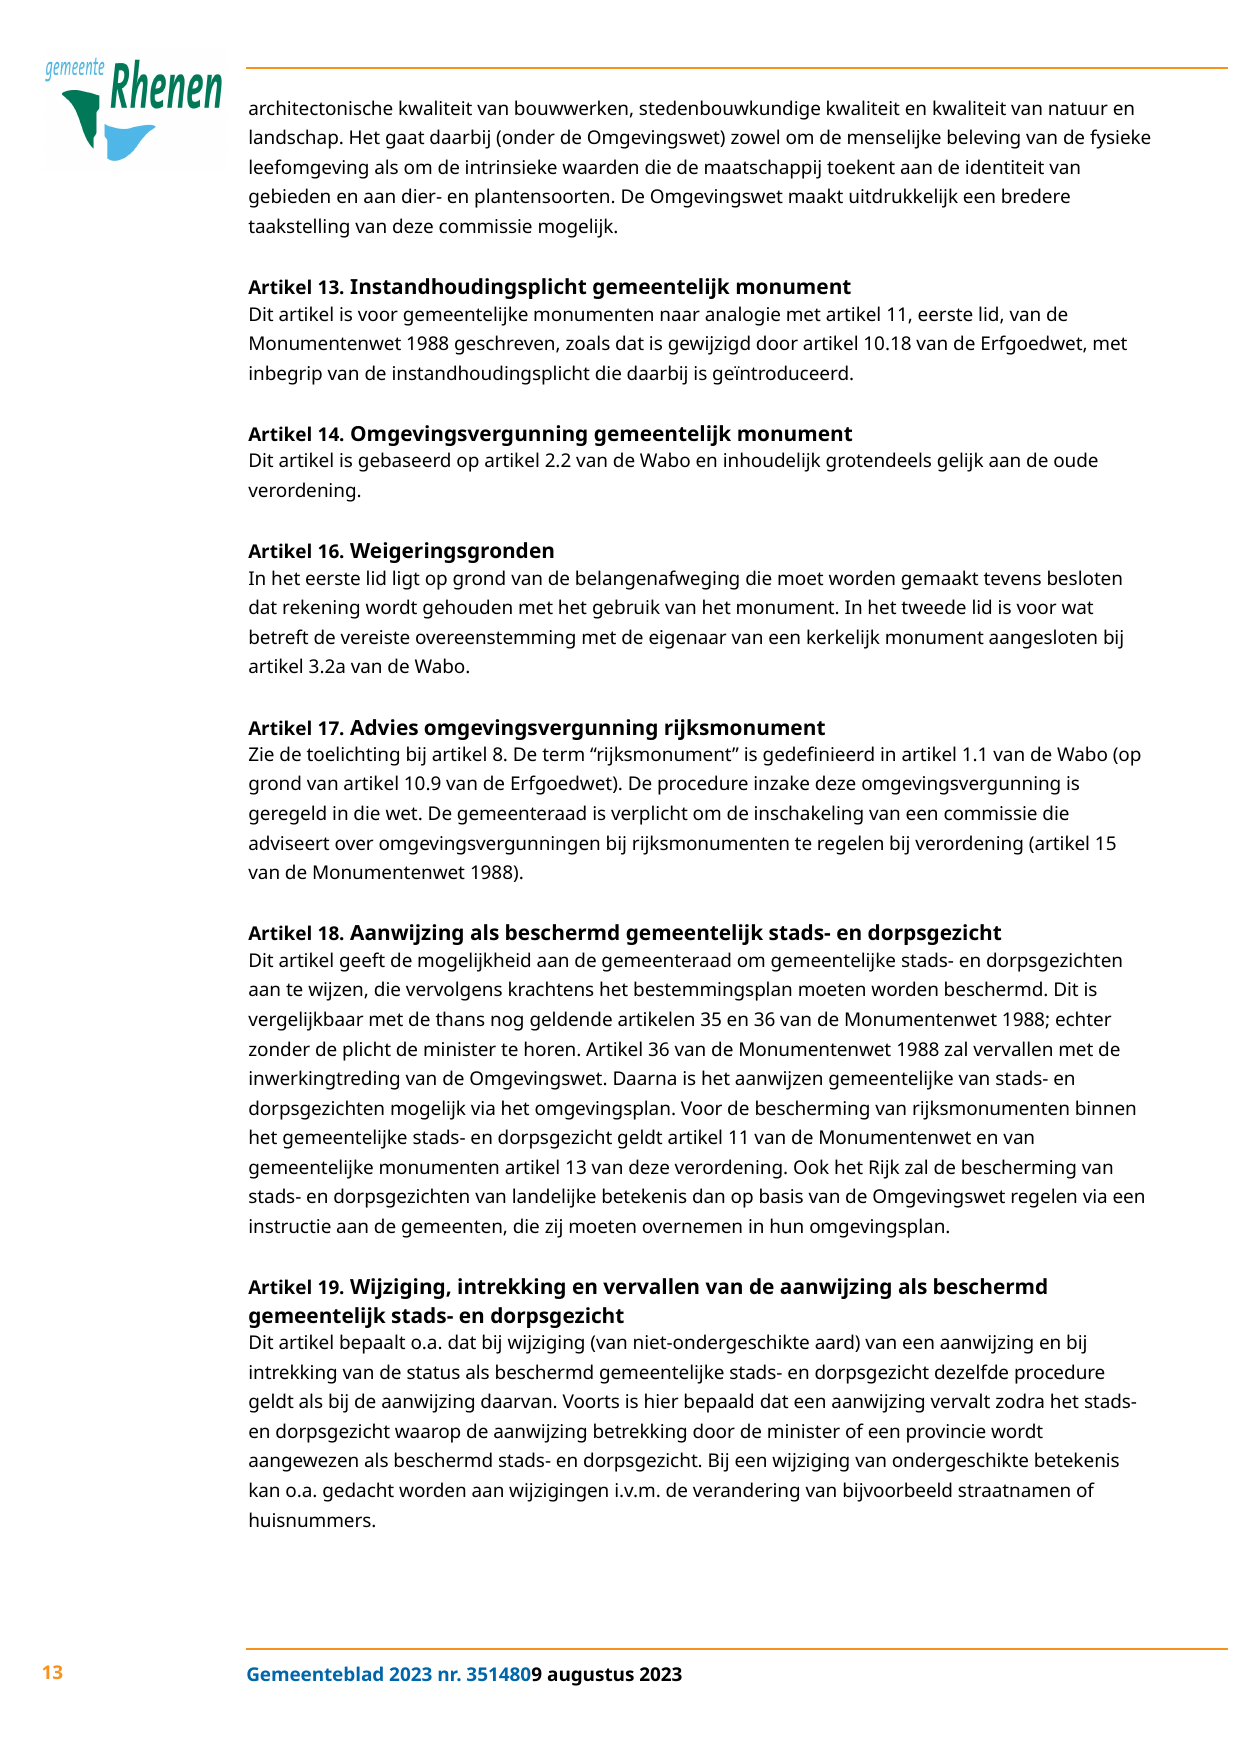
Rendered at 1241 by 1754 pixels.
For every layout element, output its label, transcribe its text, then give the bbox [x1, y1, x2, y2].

picture [41, 47, 231, 172]
text Dit artikel geeft de mogelijkheid aan de gemeenteraad om gemeentelijke stads- en dorpsgezichten aan te wijzen, die vervolgens krachtens het bestemmingsplan moeten worden beschermd. Dit is vergelijkbaar met de thans nog geldende artikelen 35 en 36 van de Monumentenwet 1988; echter zonder de plicht de minister te horen. Artikel 36 van de Monumentenwet 1988 zal vervallen met de inwerkingtreding van de Omgevingswet. Daarna is het aanwijzen gemeentelijke van stads- en dorpsgezichten mogelijk via het omgevingsplan. Voor de bescherming van rijksmonumenten binnen het gemeentelijke stads- en dorpsgezicht geldt artikel 11 van de Monumentenwet en van gemeentelijke monumenten artikel 13 van deze verordening. Ook het Rijk zal de bescherming van stads- en dorpsgezichten van landelijke betekenis dan op basis van de Omgevingswet regelen via een instructie aan de gemeenten, die zij moeten overnemen in hun omgevingsplan. [248, 947, 1152, 1239]
text In het eerste lid ligt op grond van de belangenafweging die moet worden gemaakt tevens besloten dat rekening wordt gehouden met het gebruik van het monument. In het tweede lid is voor wat betreft de vereiste overeenstemming met de eigenaar van een kerkelijk monument aangesloten bij artikel 3.2a van de Wabo. [248, 565, 1152, 679]
text Artikel 13. Instandhoudingsplicht gemeentelijk monument [248, 272, 1152, 301]
text Dit artikel is gebaseerd op artikel 2.2 van de Wabo en inhoudelijk grotendeels gelijk aan de oude verordening. [248, 447, 1152, 503]
text Artikel 19. Wijziging, intrekking en vervallen van de aanwijzing als beschermd gemeentelijk stads- en dorpsgezicht [248, 1272, 1152, 1329]
text Dit artikel is voor gemeentelijke monumenten naar analogie met artikel 11, eerste lid, van de Monumentenwet 1988 geschreven, zoals dat is gewijzigd door artikel 10.18 van de Erfgoedwet, met inbegrip van de instandhoudingsplicht die daarbij is geïntroduceerd. [248, 301, 1152, 386]
text Artikel 18. Aanwijzing als beschermd gemeentelijk stads- en dorpsgezicht [248, 918, 1152, 947]
text Dit artikel bepaalt o.a. dat bij wijziging (van niet-ondergeschikte aard) van een aanwijzing en bij intrekking van de status als beschermd gemeentelijke stads- en dorpsgezicht dezelfde procedure geldt als bij de aanwijzing daarvan. Voorts is hier bepaald dat een aanwijzing vervalt zodra het stads- en dorpsgezicht waarop de aanwijzing betrekking door de minister of een provincie wordt aangewezen als beschermd stads- en dorpsgezicht. Bij een wijziging van ondergeschikte betekenis kan o.a. gedacht worden aan wijzigingen i.v.m. de verandering van bijvoorbeeld straatnamen of huisnummers. [248, 1329, 1152, 1532]
text Artikel 14. Omgevingsvergunning gemeentelijk monument [248, 419, 1152, 447]
text Artikel 16. Weigeringsgronden [248, 536, 1152, 565]
text Artikel 17. Advies omgevingsvergunning rijksmonument [248, 713, 1152, 741]
text architectonische kwaliteit van bouwwerken, stedenbouwkundige kwaliteit en kwaliteit van natuur en landschap. Het gaat daarbij (onder de Omgevingswet) zowel om de menselijke beleving van de fysieke leefomgeving als om de intrinsieke waarden die de maatschappij toekent aan de identiteit van gebieden en aan dier- en plantensoorten. De Omgevingswet maakt uitdrukkelijk een bredere taakstelling van deze commissie mogelijk. [248, 95, 1152, 239]
text Zie de toelichting bij artikel 8. De term “rijksmonument” is gedefinieerd in artikel 1.1 van de Wabo (op grond van artikel 10.9 van de Erfgoedwet). De procedure inzake deze omgevingsvergunning is geregeld in die wet. De gemeenteraad is verplicht om de inschakeling van een commissie die adviseert over omgevingsvergunningen bij rijksmonumenten te regelen bij verordening (artikel 15 van de Monumentenwet 1988). [248, 741, 1152, 885]
